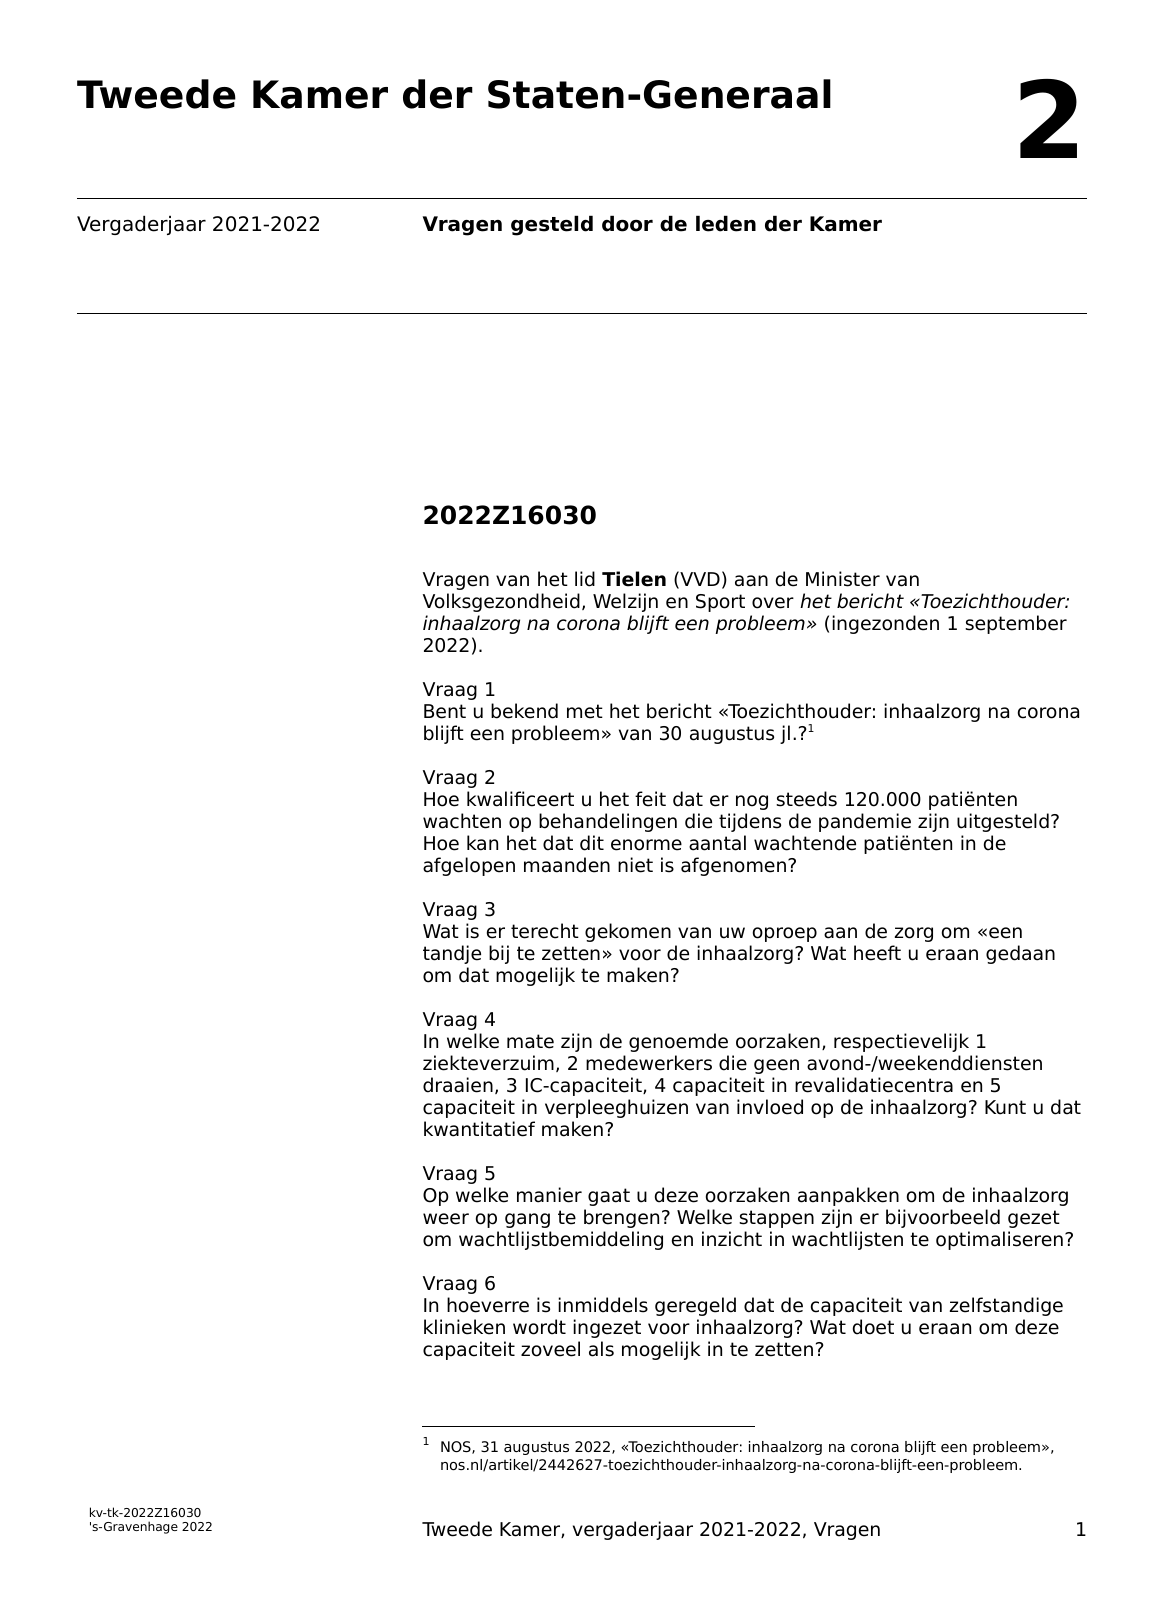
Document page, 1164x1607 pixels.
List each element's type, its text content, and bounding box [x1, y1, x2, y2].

text Vraag 6 [422, 1273, 1087, 1295]
table_header Tweede Kamer der Staten-Generaal [77, 59, 886, 198]
table_cell Vergaderjaar 2021-2022 [77, 199, 422, 313]
text NOS, 31 augustus 2022, «Toezichthouder: inhaalzorg na corona blijft een probleem», nos.nl/artikel/2442627-toezichthouder-inhaalzorg-na-corona-blijft-een-probleem. [422, 1435, 1087, 1474]
text Vraag 5 [422, 1163, 1087, 1185]
text Vraag 3 [422, 899, 1087, 921]
text Vraag 4 [422, 1009, 1087, 1031]
table_cell Vragen gesteld door de leden der Kamer [422, 199, 1087, 313]
text In hoeverre is inmiddels geregeld dat de capaciteit van zelfstandige klinieken wordt ingezet voor inhaalzorg? Wat doet u eraan om deze capaciteit zoveel als mogelijk in te zetten? [422, 1295, 1087, 1361]
text Bent u bekend met het bericht «Toezichthouder: inhaalzorg na corona blijft een probleem» van 30 augustus jl.? [422, 701, 1087, 745]
text Vragen van het lid Tielen (VVD) aan de Minister van Volksgezondheid, Welzijn en Sport over het bericht «Toezichthouder: inhaalzorg na corona blijft een probleem» (ingezonden 1 september 2022). [422, 569, 1087, 657]
text Vraag 1 [422, 679, 1087, 701]
text 2022Z16030 [422, 501, 1087, 531]
text In welke mate zijn de genoemde oorzaken, respectievelijk 1 ziekteverzuim, 2 medewerkers die geen avond-/weekenddiensten draaien, 3 IC-capaciteit, 4 capaciteit in revalidatiecentra en 5 capaciteit in verpleeghuizen van invloed op de inhaalzorg? Kunt u dat kwantitatief maken? [422, 1031, 1087, 1141]
text Hoe kwalificeert u het feit dat er nog steeds 120.000 patiënten wachten op behandelingen die tijdens de pandemie zijn uitgesteld? Hoe kan het dat dit enorme aantal wachtende patiënten in de afgelopen maanden niet is afgenomen? [422, 789, 1087, 877]
table_header 2 [886, 59, 1087, 198]
text Vraag 2 [422, 767, 1087, 789]
text kv-tk-2022Z16030 [88, 1506, 323, 1520]
text Wat is er terecht gekomen van uw oproep aan de zorg om «een tandje bij te zetten» voor de inhaalzorg? Wat heeft u eraan gedaan om dat mogelijk te maken? [422, 921, 1087, 987]
text Op welke manier gaat u deze oorzaken aanpakken om de inhaalzorg weer op gang te brengen? Welke stappen zijn er bijvoorbeeld gezet om wachtlijstbemiddeling en inzicht in wachtlijsten te optimaliseren? [422, 1185, 1087, 1251]
text 's-Gravenhage 2022 [88, 1520, 323, 1534]
